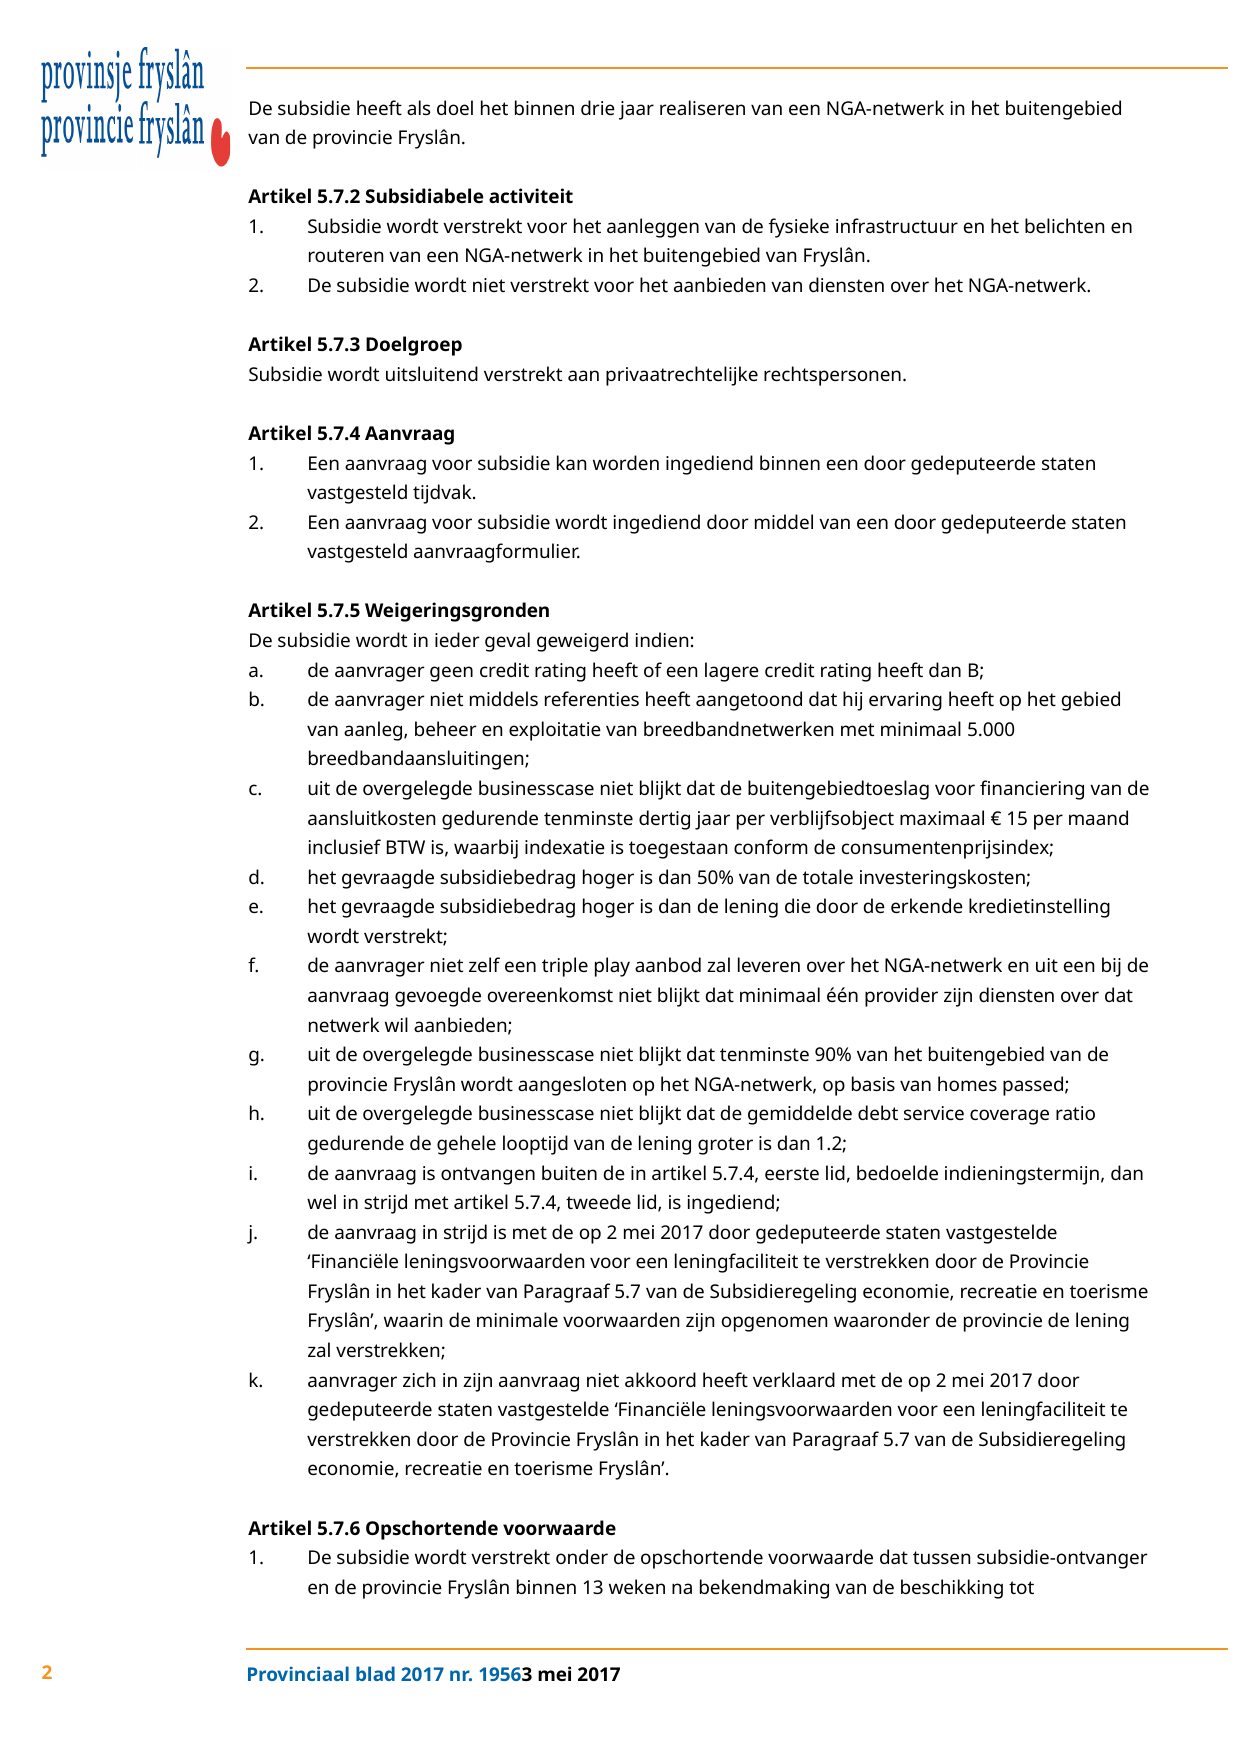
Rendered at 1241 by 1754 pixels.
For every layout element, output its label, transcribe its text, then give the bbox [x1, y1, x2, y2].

list de aanvrager niet zelf een triple play aanbod zal leveren over het NGA-netwerk en uit een bij de aanvraag gevoegde overeenkomst niet blijkt dat minimaal één provider zijn diensten over dat netwerk wil aanbieden; [248, 953, 1152, 1038]
list uit de overgelegde businesscase niet blijkt dat tenminste 90% van het buitengebied van de provincie Fryslân wordt aangesloten op het NGA-netwerk, op basis van homes passed; [248, 1041, 1152, 1097]
list het gevraagde subsidiebedrag hoger is dan de lening die door de erkende kredietinstelling wordt verstrekt; [248, 893, 1152, 949]
list Een aanvraag voor subsidie wordt ingediend door middel van een door gedeputeerde staten vastgesteld aanvraagformulier. [248, 509, 1152, 564]
text De subsidie wordt in ieder geval geweigerd indien: [248, 627, 1152, 653]
list de aanvraag is ontvangen buiten de in artikel 5.7.4, eerste lid, bedoelde indieningstermijn, dan wel in strijd met artikel 5.7.4, tweede lid, is ingediend; [248, 1160, 1152, 1215]
text Artikel 5.7.6 Opschortende voorwaarde [248, 1515, 1152, 1541]
text Artikel 5.7.2 Subsidiabele activiteit [248, 183, 1152, 209]
text Subsidie wordt uitsluitend verstrekt aan privaatrechtelijke rechtspersonen. [248, 361, 1152, 387]
list Subsidie wordt verstrekt voor het aanleggen van de fysieke infrastructuur en het belichten en routeren van een NGA-netwerk in het buitengebied van Fryslân. [248, 213, 1152, 268]
text De subsidie heeft als doel het binnen drie jaar realiseren van een NGA-netwerk in het buitengebied van de provincie Fryslân. [248, 95, 1152, 150]
list Een aanvraag voor subsidie kan worden ingediend binnen een door gedeputeerde staten vastgesteld tijdvak. [248, 450, 1152, 505]
list de aanvraag in strijd is met de op 2 mei 2017 door gedeputeerde staten vastgestelde ‘Financiële leningsvoorwaarden voor een leningfaciliteit te verstrekken door de Provincie Fryslân in het kader van Paragraaf 5.7 van de Subsidieregeling economie, recreatie en toerisme Fryslân’, waarin de minimale voorwaarden zijn opgenomen waaronder de provincie de lening zal verstrekken; [248, 1219, 1152, 1363]
list het gevraagde subsidiebedrag hoger is dan 50% van de totale investeringskosten; [248, 864, 1152, 890]
text Artikel 5.7.5 Weigeringsgronden [248, 598, 1152, 623]
text Artikel 5.7.3 Doelgroep [248, 331, 1152, 357]
list De subsidie wordt verstrekt onder de opschortende voorwaarde dat tussen subsidie-ontvanger en de provincie Fryslân binnen 13 weken na bekendmaking van de beschikking tot [248, 1544, 1152, 1600]
list de aanvrager geen credit rating heeft of een lagere credit rating heeft dan B; [248, 657, 1152, 683]
list uit de overgelegde businesscase niet blijkt dat de gemiddelde debt service coverage ratio gedurende de gehele looptijd van de lening groter is dan 1.2; [248, 1101, 1152, 1156]
picture [41, 47, 231, 172]
list aanvrager zich in zijn aanvraag niet akkoord heeft verklaard met de op 2 mei 2017 door gedeputeerde staten vastgestelde ‘Financiële leningsvoorwaarden voor een leningfaciliteit te verstrekken door de Provincie Fryslân in het kader van Paragraaf 5.7 van de Subsidieregeling economie, recreatie en toerisme Fryslân’. [248, 1367, 1152, 1481]
list de aanvrager niet middels referenties heeft aangetoond dat hij ervaring heeft op het gebied van aanleg, beheer en exploitatie van breedbandnetwerken met minimaal 5.000 breedbandaansluitingen; [248, 686, 1152, 771]
text Artikel 5.7.4 Aanvraag [248, 420, 1152, 446]
list uit de overgelegde businesscase niet blijkt dat de buitengebiedtoeslag voor financiering van de aansluitkosten gedurende tenminste dertig jaar per verblijfsobject maximaal € 15 per maand inclusief BTW is, waarbij indexatie is toegestaan conform de consumentenprijsindex; [248, 775, 1152, 860]
list De subsidie wordt niet verstrekt voor het aanbieden van diensten over het NGA-netwerk. [248, 272, 1152, 298]
